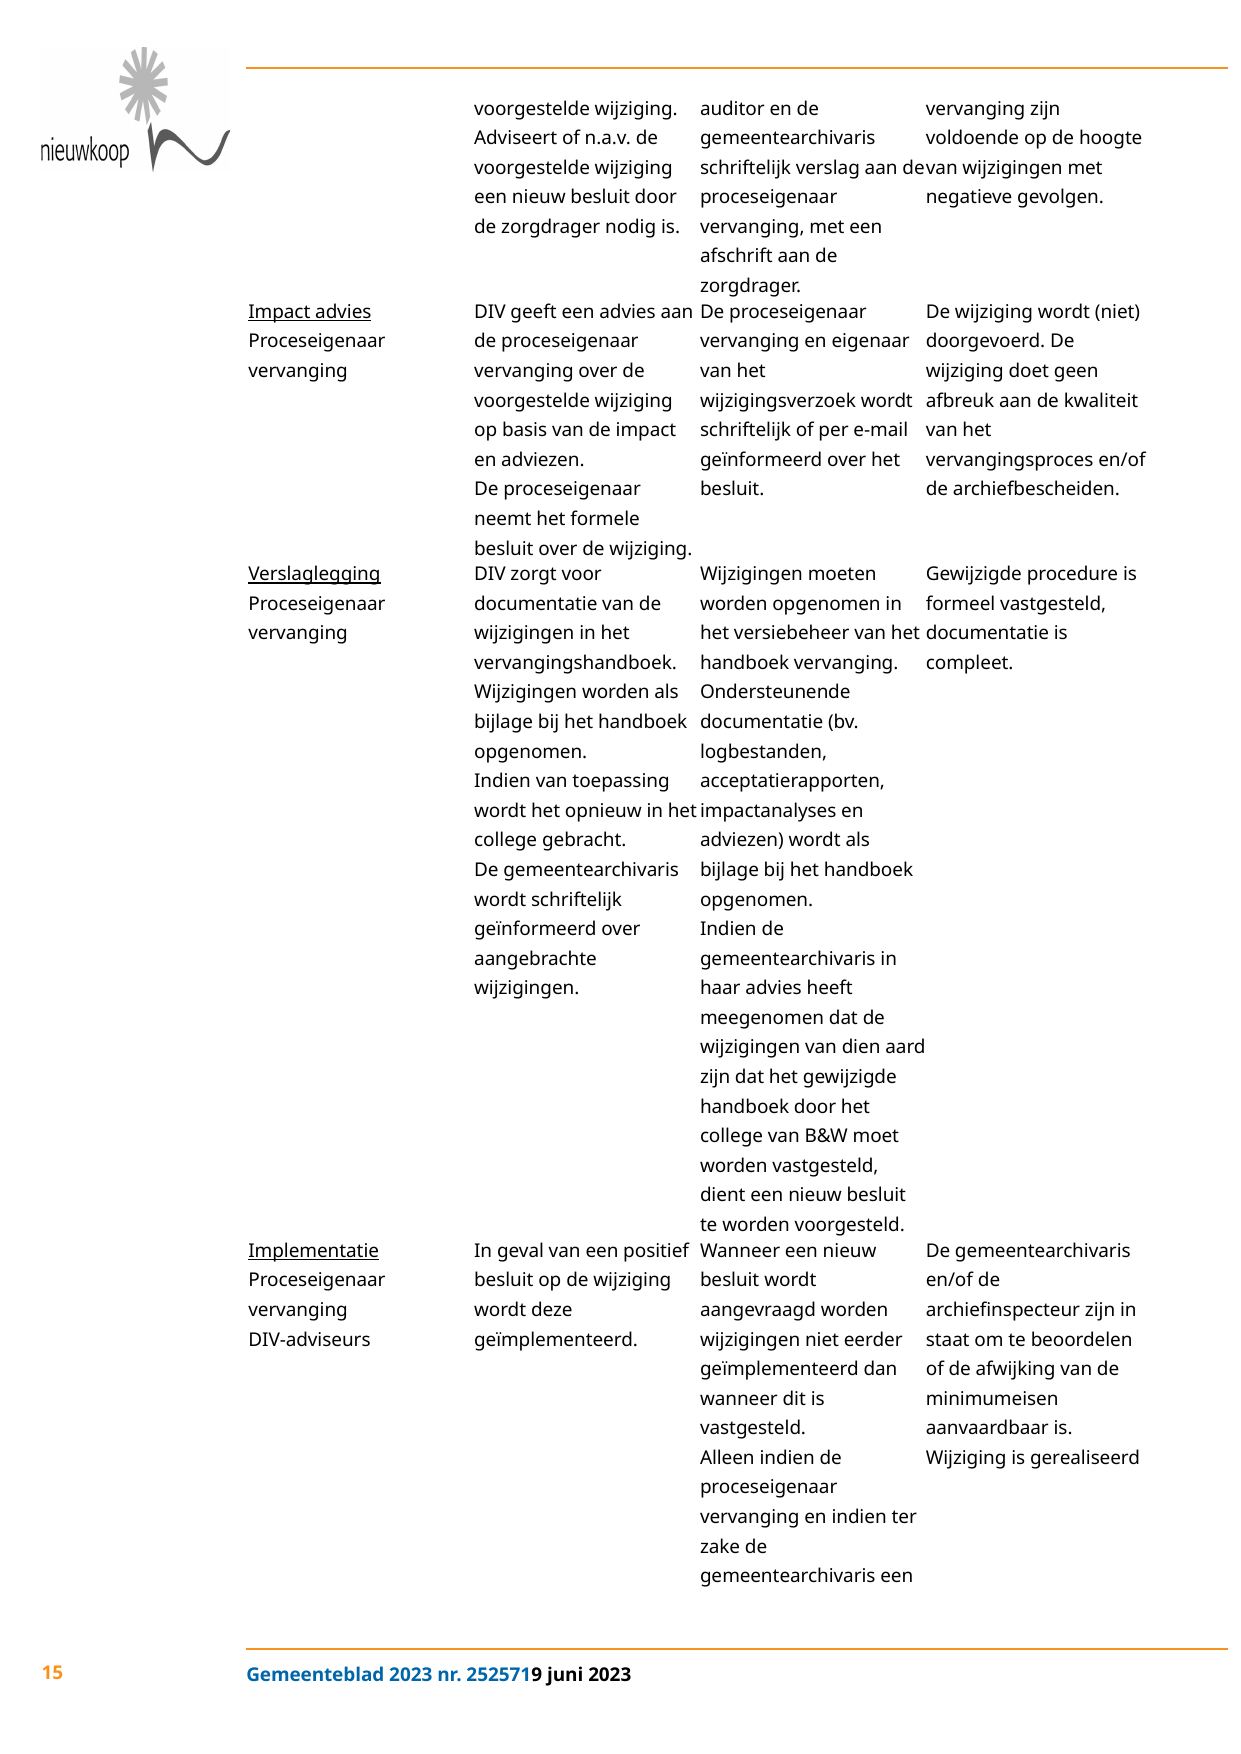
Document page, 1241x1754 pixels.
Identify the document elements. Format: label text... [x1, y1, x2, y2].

table_cell Wanneer een nieuw besluit wordt aangevraagd worden wijzigingen niet eerder geïmplementeerd dan wanneer dit is vastgesteld. Alleen indien de proceseigenaar vervanging en indien ter zake de gemeentearchivaris een [700, 1237, 926, 1588]
table_cell DIV geeft een advies aan de proceseigenaar vervanging over de voorgestelde wijziging op basis van de impact en adviezen. De proceseigenaar neemt het formele besluit over de wijziging. [474, 298, 700, 560]
table_cell Impact advies Proceseigenaar vervanging [248, 298, 474, 560]
table_cell Implementatie Proceseigenaar vervanging DIV-adviseurs [248, 1237, 474, 1588]
table_cell DIV zorgt voor documentatie van de wijzigingen in het vervangingshandboek. Wijzigingen worden als bijlage bij het handboek opgenomen. Indien van toepassing wordt het opnieuw in het college gebracht. De gemeentearchivaris wordt schriftelijk geïnformeerd over aangebrachte wijzigingen. [474, 560, 700, 1237]
table_cell Wijzigingen moeten worden opgenomen in het versiebeheer van het handboek vervanging. Ondersteunende documentatie (bv. logbestanden, acceptatierapporten, impactanalyses en adviezen) wordt als bijlage bij het handboek opgenomen. Indien de gemeentearchivaris in haar advies heeft meegenomen dat de wijzigingen van dien aard zijn dat het gewijzigde handboek door het college van B&W moet worden vastgesteld, dient een nieuw besluit te worden voorgesteld. [700, 560, 926, 1237]
table_cell De gemeentearchivaris en/of de archiefinspecteur zijn in staat om te beoordelen of de afwijking van de minimumeisen aanvaardbaar is. Wijziging is gerealiseerd [926, 1237, 1152, 1588]
table_cell Gewijzigde procedure is formeel vastgesteld, documentatie is compleet. [926, 560, 1152, 1237]
table_cell vervanging zijn voldoende op de hoogte van wijzigingen met negatieve gevolgen. [926, 95, 1152, 298]
table_cell auditor en de gemeentearchivaris schriftelijk verslag aan de proceseigenaar vervanging, met een afschrift aan de zorgdrager. [700, 95, 926, 298]
table_cell De wijziging wordt (niet) doorgevoerd. De wijziging doet geen afbreuk aan de kwaliteit van het vervangingsproces en/of de archiefbescheiden. [926, 298, 1152, 560]
table_cell voorgestelde wijziging. Adviseert of n.a.v. de voorgestelde wijziging een nieuw besluit door de zorgdrager nodig is. [474, 95, 700, 298]
table_cell [248, 95, 474, 298]
table_cell Verslaglegging Proceseigenaar vervanging [248, 560, 474, 1237]
table_cell In geval van een positief besluit op de wijziging wordt deze geïmplementeerd. [474, 1237, 700, 1588]
table_cell De proceseigenaar vervanging en eigenaar van het wijzigingsverzoek wordt schriftelijk of per e-mail geïnformeerd over het besluit. [700, 298, 926, 560]
picture [41, 47, 231, 172]
